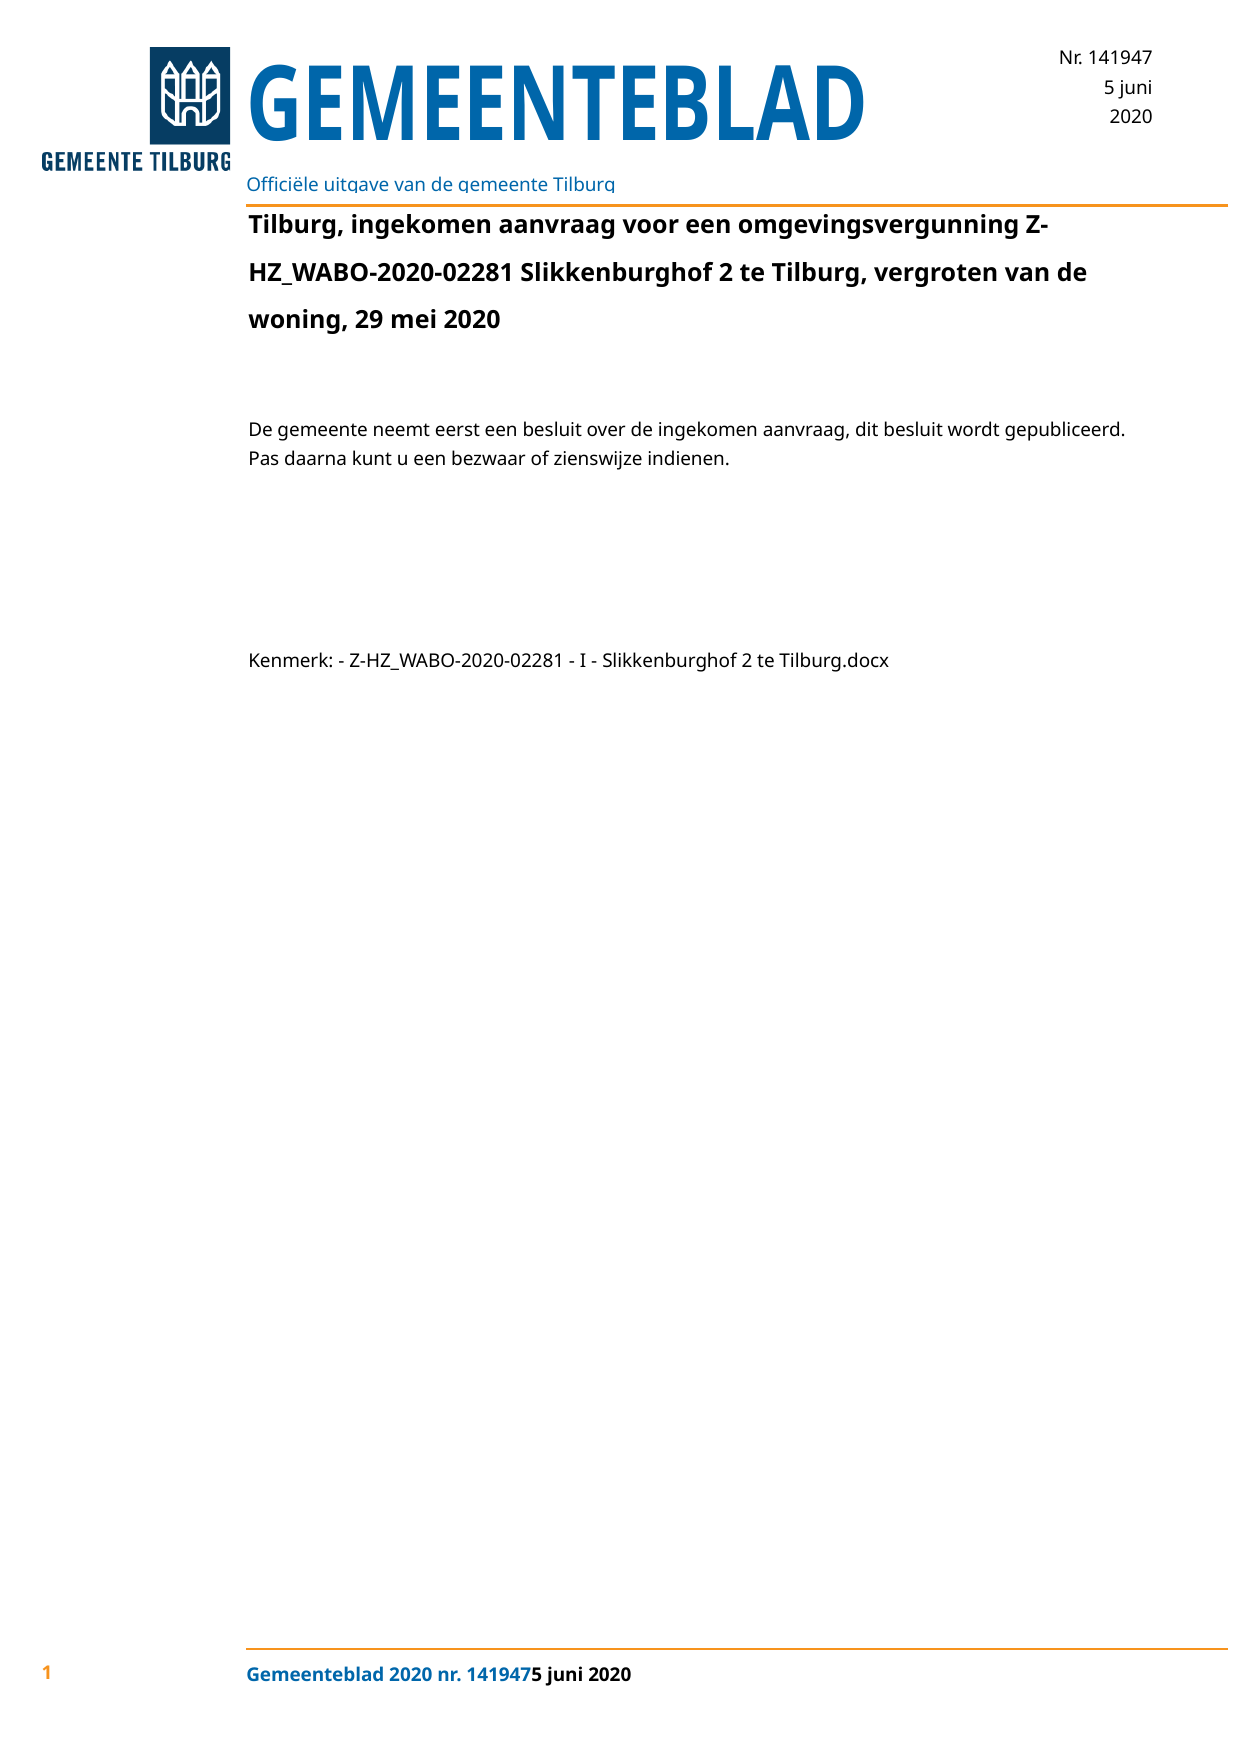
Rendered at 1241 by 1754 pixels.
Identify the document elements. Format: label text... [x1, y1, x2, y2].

text Kenmerk: - Z-HZ_WABO-2020-02281 - I - Slikkenburghof 2 te Tilburg.docx [248, 647, 1152, 673]
text Tilburg, ingekomen aanvraag voor een omgevingsvergunning Z-HZ_WABO-2020-02281 Slikkenburghof 2 te Tilburg, vergroten van de woning, 29 mei 2020 [248, 207, 1152, 336]
text De gemeente neemt eerst een besluit over de ingekomen aanvraag, dit besluit wordt gepubliceerd. Pas daarna kunt u een bezwaar of zienswijze indienen. [248, 416, 1152, 471]
picture [41, 47, 231, 172]
